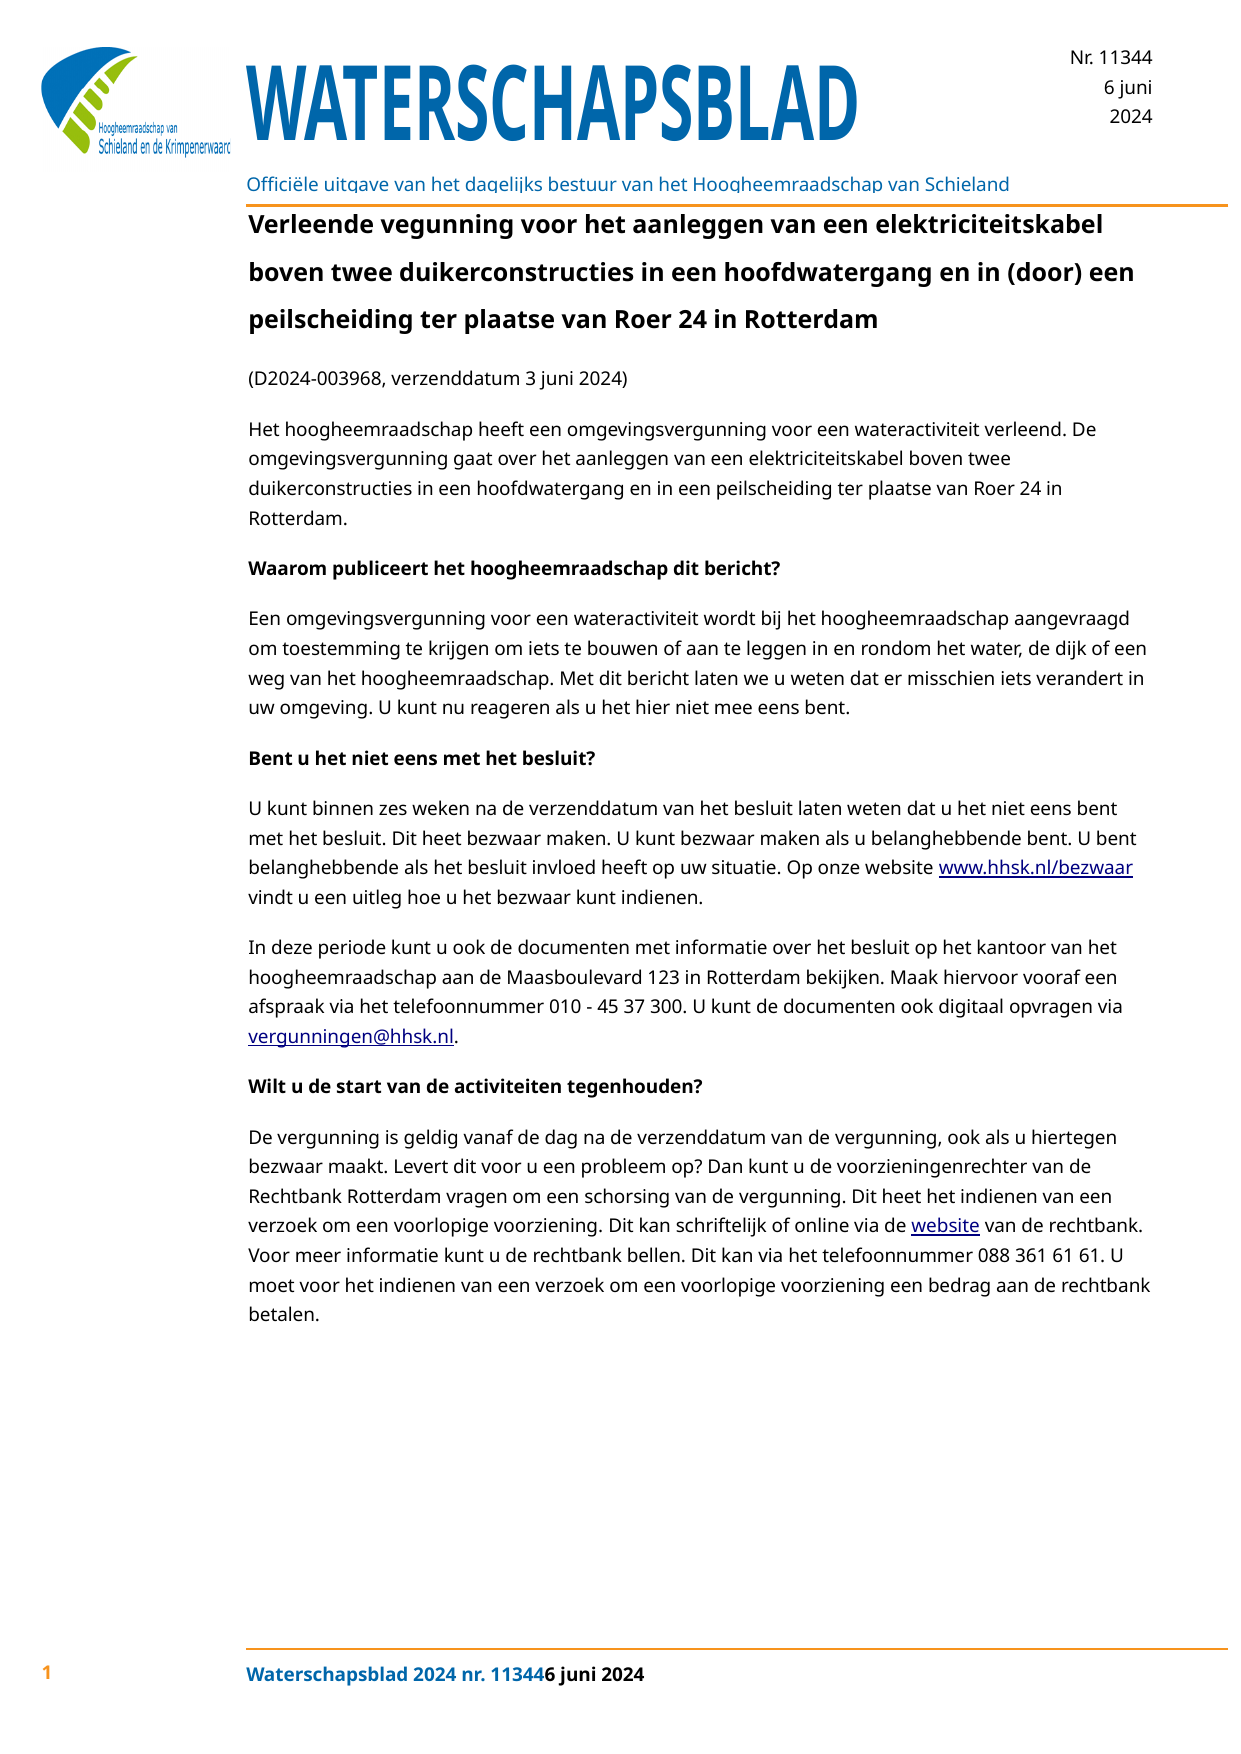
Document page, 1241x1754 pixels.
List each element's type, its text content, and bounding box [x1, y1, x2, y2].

text (D2024-003968, verzenddatum 3 juni 2024) [248, 366, 1152, 391]
text Wilt u de start van de activiteiten tegenhouden? [248, 1073, 1152, 1099]
text Bent u het niet eens met het besluit? [248, 745, 1152, 770]
text Waarom publiceert het hoogheemraadschap dit bericht? [248, 555, 1152, 581]
text U kunt binnen zes weken na de verzenddatum van het besluit laten weten dat u het niet eens bent met het besluit. Dit heet bezwaar maken. U kunt bezwaar maken als u belanghebbende bent. U bent belanghebbende als het besluit invloed heeft op uw situatie. Op onze website www.hhsk.nl/bezwaar vindt u een uitleg hoe u het bezwaar kunt indienen. [248, 795, 1152, 909]
text In deze periode kunt u ook de documenten met informatie over het besluit op het kantoor van het hoogheemraadschap aan de Maasboulevard 123 in Rotterdam bekijken. Maak hiervoor vooraf een afspraak via het telefoonnummer 010 - 45 37 300. U kunt de documenten ook digitaal opvragen via vergunningen@hhsk.nl. [248, 934, 1152, 1049]
text Een omgevingsvergunning voor een wateractiviteit wordt bij het hoogheemraadschap aangevraagd om toestemming te krijgen om iets te bouwen of aan te leggen in en rondom het water, de dijk of een weg van het hoogheemraadschap. Met dit bericht laten we u weten dat er misschien iets verandert in uw omgeving. U kunt nu reageren als u het hier niet mee eens bent. [248, 606, 1152, 720]
text Het hoogheemraadschap heeft een omgevingsvergunning voor een wateractiviteit verleend. De omgevingsvergunning gaat over het aanleggen van een elektriciteitskabel boven twee duikerconstructies in een hoofdwatergang en in een peilscheiding ter plaatse van Roer 24 in Rotterdam. [248, 416, 1152, 530]
text De vergunning is geldig vanaf de dag na de verzenddatum van de vergunning, ook als u hiertegen bezwaar maakt. Levert dit voor u een probleem op? Dan kunt u de voorzieningenrechter van de Rechtbank Rotterdam vragen om een schorsing van de vergunning. Dit heet het indienen van een verzoek om een voorlopige voorziening. Dit kan schriftelijk of online via de website van de rechtbank. Voor meer informatie kunt u de rechtbank bellen. Dit kan via het telefoonnummer 088 361 61 61. U moet voor het indienen van een verzoek om een voorlopige voorziening een bedrag aan de rechtbank betalen. [248, 1124, 1152, 1327]
text Verleende vegunning voor het aanleggen van een elektriciteitskabel boven twee duikerconstructies in een hoofdwatergang en in (door) een peilscheiding ter plaatse van Roer 24 in Rotterdam [248, 207, 1152, 336]
picture [41, 47, 231, 172]
